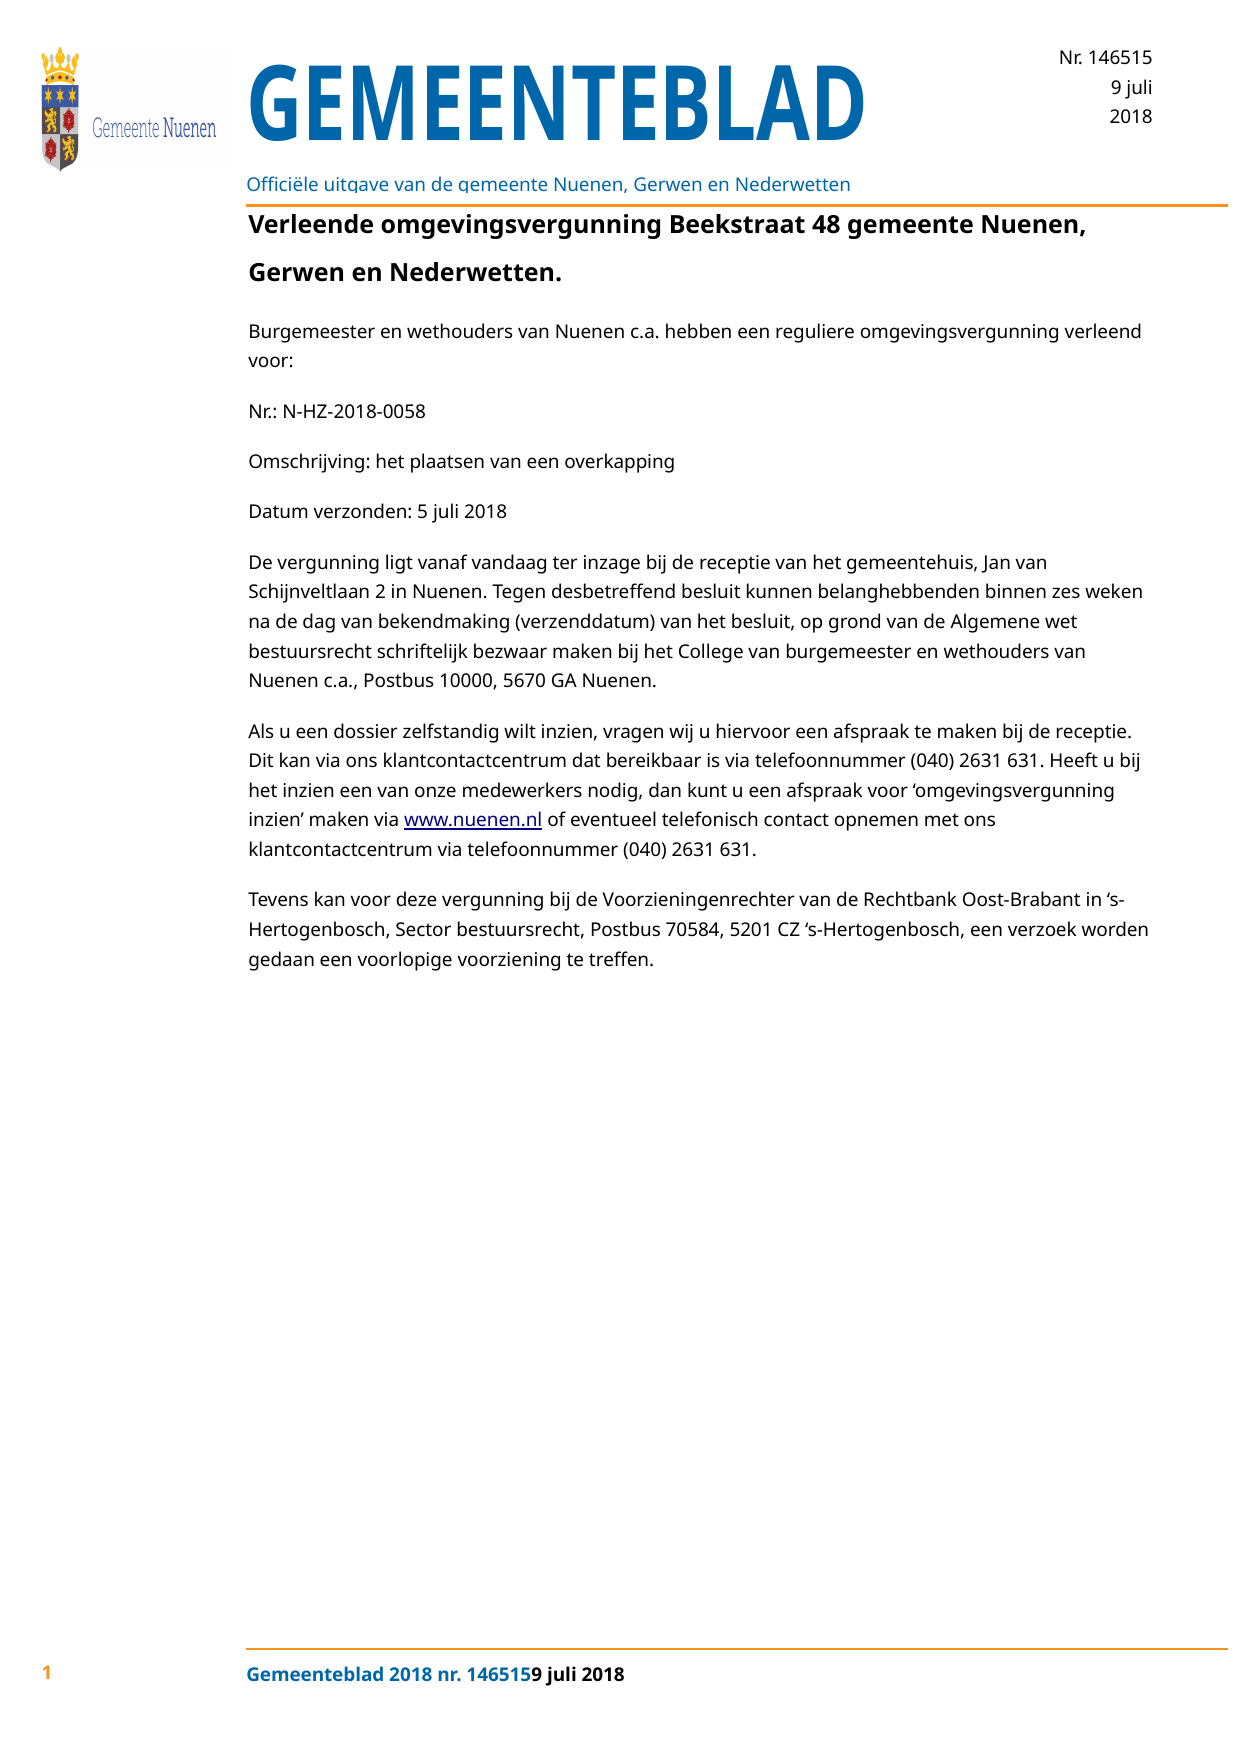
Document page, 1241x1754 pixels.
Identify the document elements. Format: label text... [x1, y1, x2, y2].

text Als u een dossier zelfstandig wilt inzien, vragen wij u hiervoor een afspraak te maken bij de receptie. Dit kan via ons klantcontactcentrum dat bereikbaar is via telefoonnummer (040) 2631 631. Heeft u bij het inzien een van onze medewerkers nodig, dan kunt u een afspraak voor ‘omgevingsvergunning inzien’ maken via www.nuenen.nl of eventueel telefonisch contact opnemen met ons klantcontactcentrum via telefoonnummer (040) 2631 631. [248, 718, 1152, 862]
text Verleende omgevingsvergunning Beekstraat 48 gemeente Nuenen, Gerwen en Nederwetten. [248, 207, 1152, 288]
text Datum verzonden: 5 juli 2018 [248, 499, 1152, 524]
picture [41, 47, 231, 172]
text Burgemeester en wethouders van Nuenen c.a. hebben een reguliere omgevingsvergunning verleend voor: [248, 318, 1152, 373]
text Tevens kan voor deze vergunning bij de Voorzieningenrechter van de Rechtbank Oost-Brabant in ‘s-Hertogenbosch, Sector bestuursrecht, Postbus 70584, 5201 CZ ‘s-Hertogenbosch, een verzoek worden gedaan een voorlopige voorziening te treffen. [248, 887, 1152, 972]
text Omschrijving: het plaatsen van een overkapping [248, 448, 1152, 474]
text De vergunning ligt vanaf vandaag ter inzage bij de receptie van het gemeentehuis, Jan van Schijnveltlaan 2 in Nuenen. Tegen desbetreffend besluit kunnen belanghebbenden binnen zes weken na de dag van bekendmaking (verzenddatum) van het besluit, op grond van de Algemene wet bestuursrecht schriftelijk bezwaar maken bij het College van burgemeester en wethouders van Nuenen c.a., Postbus 10000, 5670 GA Nuenen. [248, 549, 1152, 693]
text Nr.: N-HZ-2018-0058 [248, 398, 1152, 424]
